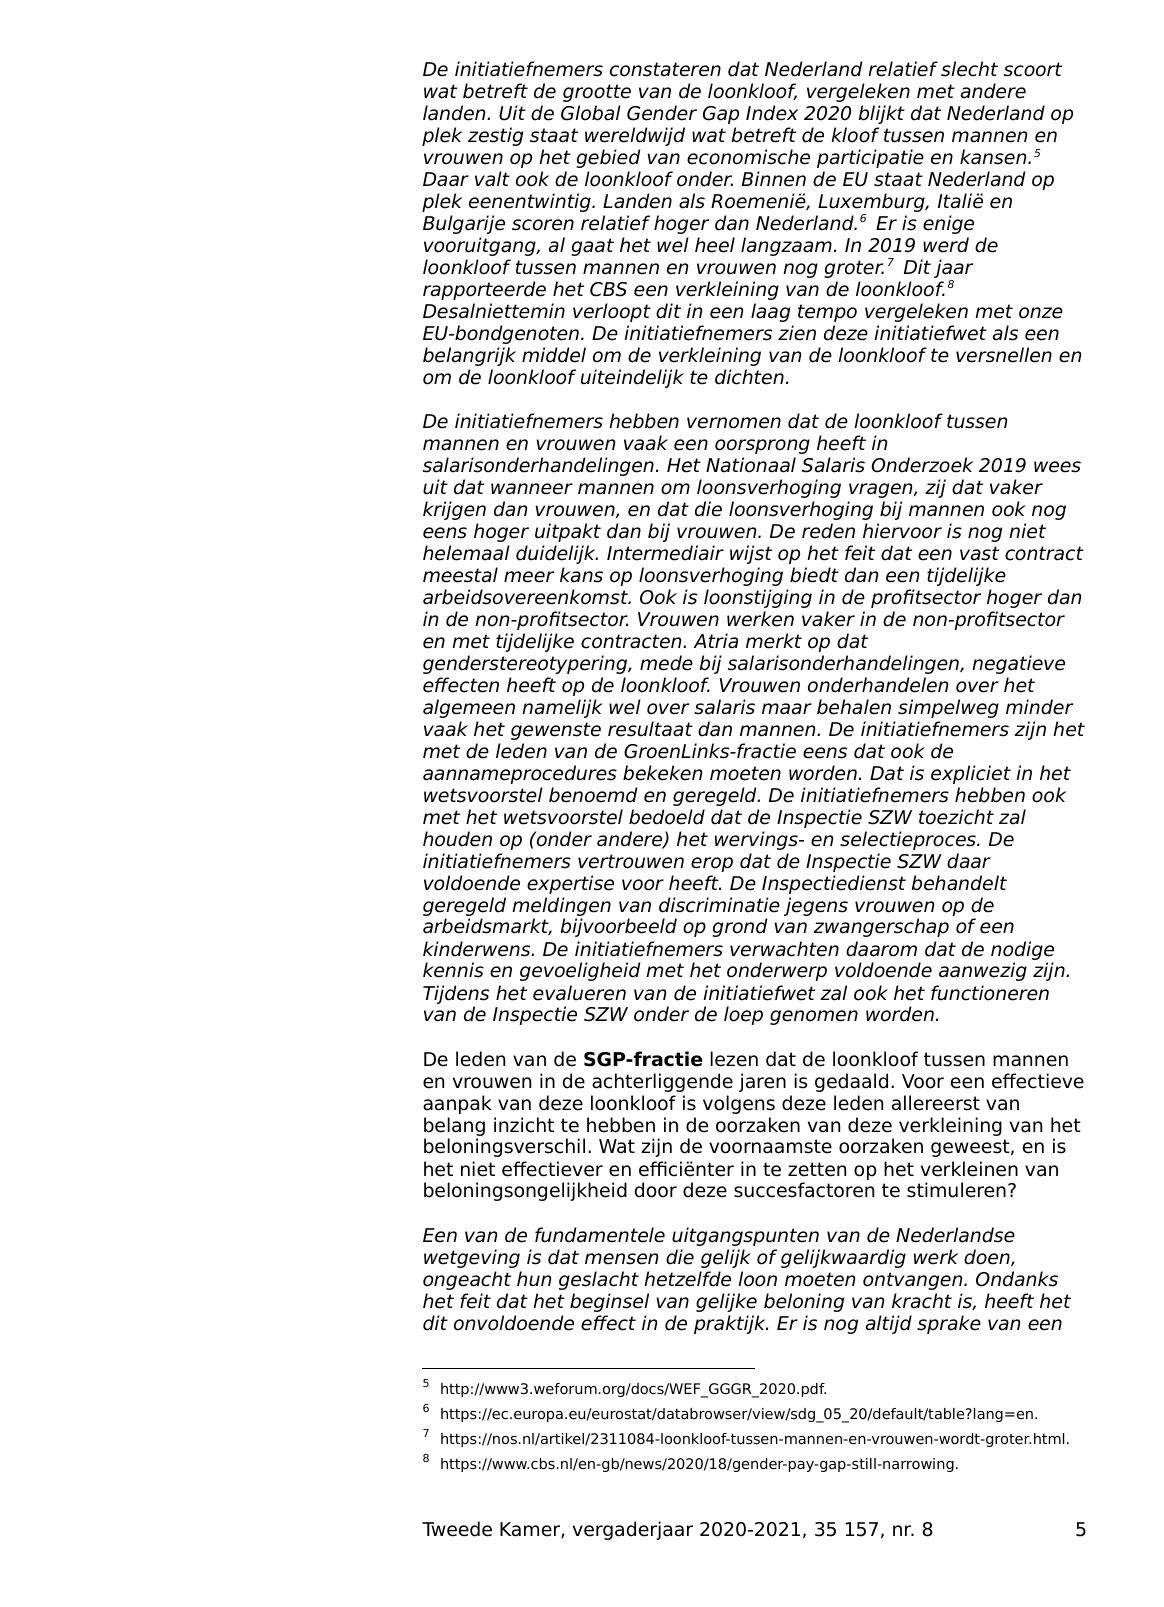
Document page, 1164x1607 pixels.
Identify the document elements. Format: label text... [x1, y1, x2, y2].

text De initiatiefnemers hebben vernomen dat de loonkloof tussen mannen en vrouwen vaak een oorsprong heeft in salarisonderhandelingen. Het Nationaal Salaris Onderzoek 2019 wees uit dat wanneer mannen om loonsverhoging vragen, zij dat vaker krijgen dan vrouwen, en dat die loonsverhoging bij mannen ook nog eens hoger uitpakt dan bij vrouwen. De reden hiervoor is nog niet helemaal duidelijk. Intermediair wijst op het feit dat een vast contract meestal meer kans op loonsverhoging biedt dan een tijdelijke arbeidsovereenkomst. Ook is loonstijging in de profitsector hoger dan in de non-profitsector. Vrouwen werken vaker in de non-profitsector en met tijdelijke contracten. Atria merkt op dat genderstereotypering, mede bij salarisonderhandelingen, negatieve effecten heeft op de loonkloof. Vrouwen onderhandelen over het algemeen namelijk wel over salaris maar behalen simpelweg minder vaak het gewenste resultaat dan mannen. De initiatiefnemers zijn het met de leden van de GroenLinks-fractie eens dat ook de aannameprocedures bekeken moeten worden. Dat is expliciet in het wetsvoorstel benoemd en geregeld. De initiatiefnemers hebben ook met het wetsvoorstel bedoeld dat de Inspectie SZW toezicht zal houden op (onder andere) het wervings- en selectieproces. De initiatiefnemers vertrouwen erop dat de Inspectie SZW daar voldoende expertise voor heeft. De Inspectiedienst behandelt geregeld meldingen van discriminatie jegens vrouwen op de arbeidsmarkt, bijvoorbeeld op grond van zwangerschap of een kinderwens. De initiatiefnemers verwachten daarom dat de nodige kennis en gevoeligheid met het onderwerp voldoende aanwezig zijn. Tijdens het evalueren van de initiatiefwet zal ook het functioneren van de Inspectie SZW onder de loep genomen worden. [422, 411, 1087, 1026]
text https://ec.europa.eu/eurostat/databrowser/view/sdg_05_20/default/table?lang=en. [422, 1402, 1087, 1424]
text De leden van de SGP-fractie lezen dat de loonkloof tussen mannen en vrouwen in de achterliggende jaren is gedaald. Voor een effectieve aanpak van deze loonkloof is volgens deze leden allereerst van belang inzicht te hebben in de oorzaken van deze verkleining van het beloningsverschil. Wat zijn de voornaamste oorzaken geweest, en is het niet effectiever en efficiënter in te zetten op het verkleinen van beloningsongelijkheid door deze succesfactoren te stimuleren? [422, 1048, 1087, 1202]
text http://www3.weforum.org/docs/WEF_GGGR_2020.pdf. [422, 1377, 1087, 1399]
text https://nos.nl/artikel/2311084-loonkloof-tussen-mannen-en-vrouwen-wordt-groter.html. [422, 1427, 1087, 1449]
text Een van de fundamentele uitgangspunten van de Nederlandse wetgeving is dat mensen die gelijk of gelijkwaardig werk doen, ongeacht hun geslacht hetzelfde loon moeten ontvangen. Ondanks het feit dat het beginsel van gelijke beloning van kracht is, heeft het dit onvoldoende effect in de praktijk. Er is nog altijd sprake van een [422, 1224, 1087, 1334]
text De initiatiefnemers constateren dat Nederland relatief slecht scoort wat betreft de grootte van de loonkloof, vergeleken met andere landen. Uit de Global Gender Gap Index 2020 blijkt dat Nederland op plek zestig staat wereldwijd wat betreft de kloof tussen mannen en vrouwen op het gebied van economische participatie en kansen. Daar valt ook de loonkloof onder. Binnen de EU staat Nederland op plek eenentwintig. Landen als Roemenië, Luxemburg, Italië en Bulgarije scoren relatief hoger dan Nederland. Er is enige vooruitgang, al gaat het wel heel langzaam. In 2019 werd de loonkloof tussen mannen en vrouwen nog groter. Dit jaar rapporteerde het CBS een verkleining van de loonkloof. Desalniettemin verloopt dit in een laag tempo vergeleken met onze EU-bondgenoten. De initiatiefnemers zien deze initiatiefwet als een belangrijk middel om de verkleining van de loonkloof te versnellen en om de loonkloof uiteindelijk te dichten. [422, 59, 1087, 389]
text https://www.cbs.nl/en-gb/news/2020/18/gender-pay-gap-still-narrowing. [422, 1452, 1087, 1474]
